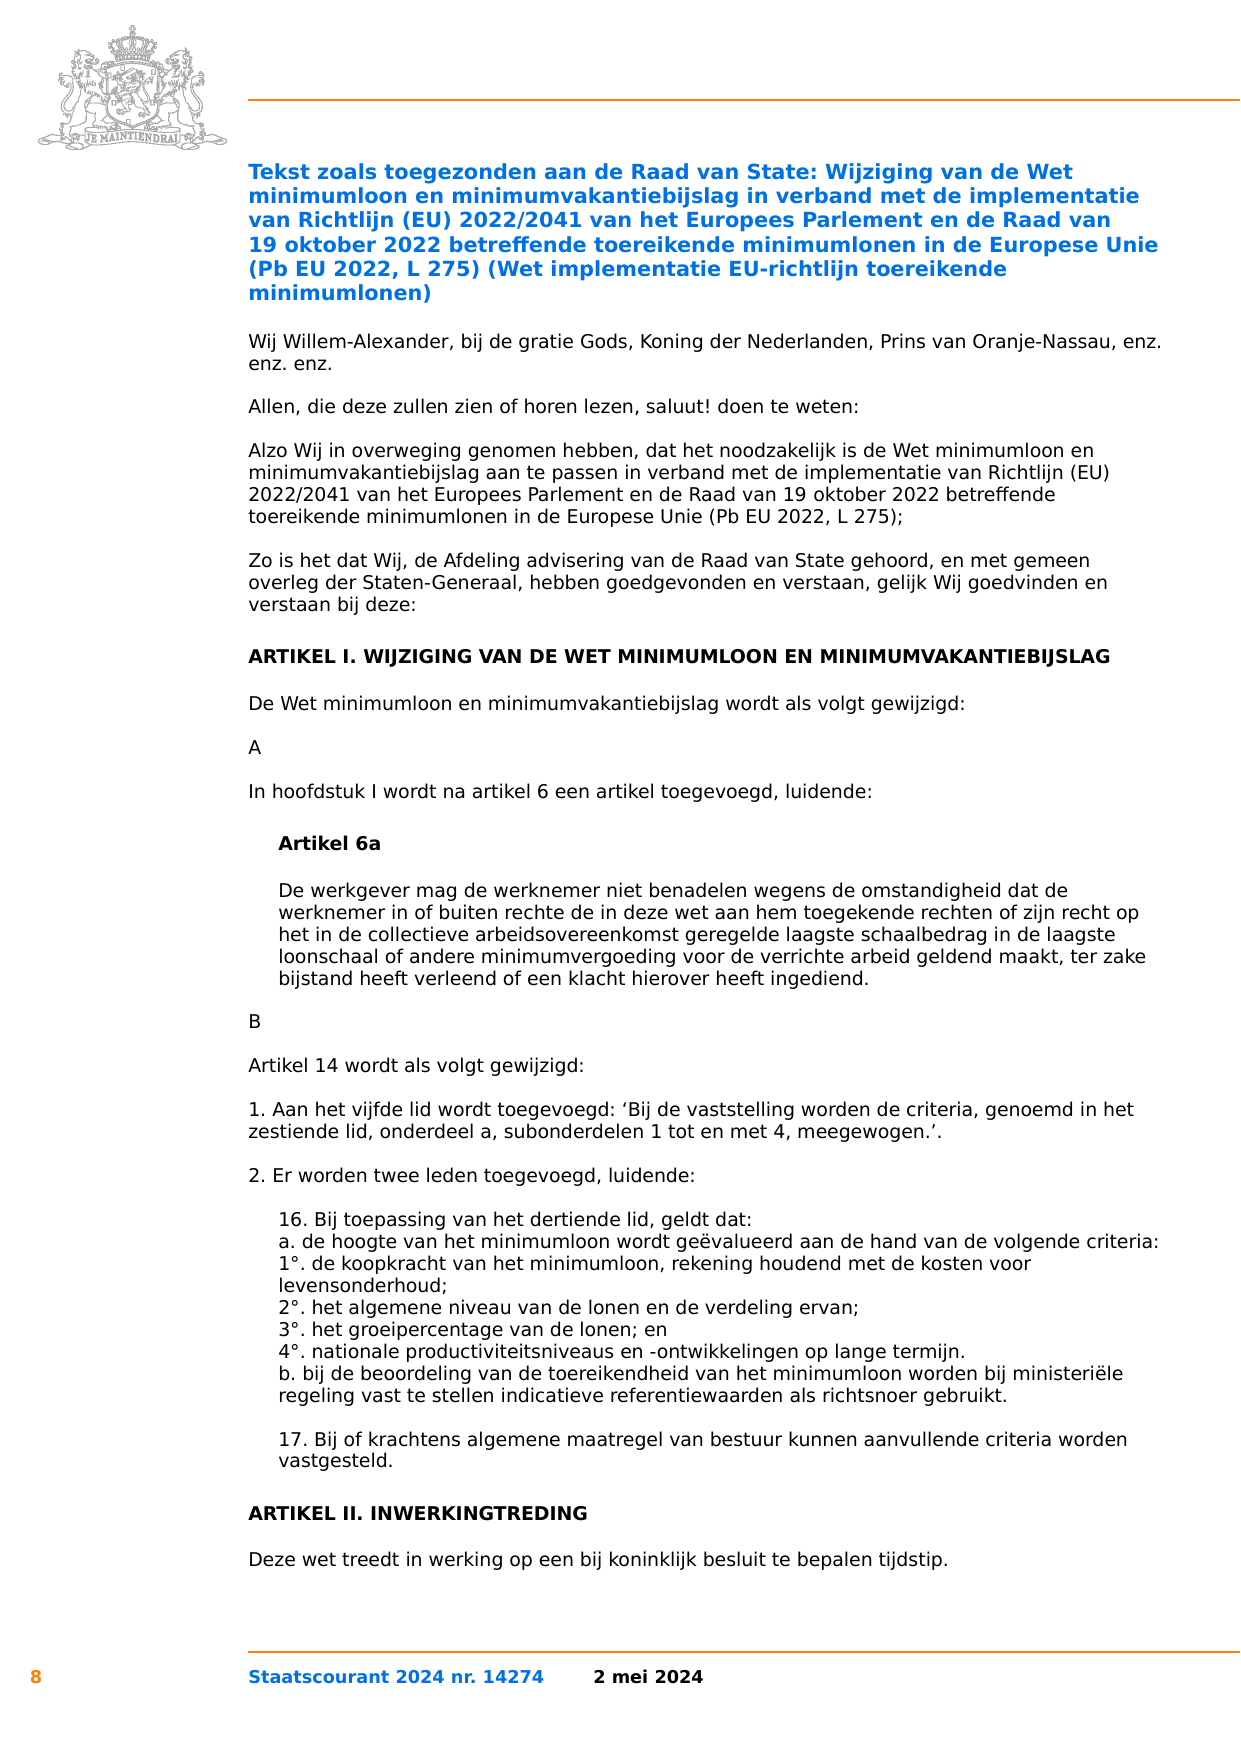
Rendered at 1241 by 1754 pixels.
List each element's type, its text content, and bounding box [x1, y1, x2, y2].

text De werkgever mag de werknemer niet benadelen wegens de omstandigheid dat de werknemer in of buiten rechte de in deze wet aan hem toegekende rechten of zijn recht op het in de collectieve arbeidsovereenkomst geregelde laagste schaalbedrag in de laagste loonschaal of andere minimumvergoeding voor de verrichte arbeid geldend maakt, ter zake bijstand heeft verleend of een klacht hierover heeft ingediend. [278, 879, 1163, 989]
subtitle ARTIKEL I. WIJZIGING VAN DE WET MINIMUMLOON EN MINIMUMVAKANTIEBIJSLAG [248, 646, 1163, 668]
text 3°. het groeipercentage van de lonen; en [278, 1319, 1163, 1341]
text B [248, 1011, 1163, 1033]
text Alzo Wij in overweging genomen hebben, dat het noodzakelijk is de Wet minimumloon en minimumvakantiebijslag aan te passen in verband met de implementatie van Richtlijn (EU) 2022/2041 van het Europees Parlement en de Raad van 19 oktober 2022 betreffende toereikende minimumlonen in de Europese Unie (Pb EU 2022, L 275); [248, 440, 1163, 528]
text Deze wet treedt in werking op een bij koninklijk besluit te bepalen tijdstip. [248, 1549, 1163, 1571]
text 2. Er worden twee leden toegevoegd, luidende: [248, 1165, 1163, 1187]
subtitle ARTIKEL II. INWERKINGTREDING [248, 1502, 1163, 1524]
text Allen, die deze zullen zien of horen lezen, saluut! doen te weten: [248, 396, 1163, 418]
text 17. Bij of krachtens algemene maatregel van bestuur kunnen aanvullende criteria worden vastgesteld. [278, 1428, 1163, 1472]
text A [248, 737, 1163, 759]
text 1. Aan het vijfde lid wordt toegevoegd: ‘Bij de vaststelling worden de criteria, genoemd in het zestiende lid, onderdeel a, subonderdelen 1 tot en met 4, meegewogen.’. [248, 1099, 1163, 1143]
subtitle Tekst zoals toegezonden aan de Raad van State: Wijziging van de Wet minimumloon en minimumvakantiebijslag in verband met de implementatie van Richtlijn (EU) 2022/2041 van het Europees Parlement en de Raad van 19 oktober 2022 betreffende toereikende minimumlonen in de Europese Unie (Pb EU 2022, L 275) (Wet implementatie EU-richtlijn toereikende minimumlonen) [248, 160, 1163, 306]
text b. bij de beoordeling van de toereikendheid van het minimumloon worden bij ministeriële regeling vast te stellen indicatieve referentiewaarden als richtsnoer gebruikt. [278, 1363, 1163, 1407]
subtitle Artikel 6a [278, 833, 1163, 854]
text Artikel 14 wordt als volgt gewijzigd: [248, 1055, 1163, 1077]
text a. de hoogte van het minimumloon wordt geëvalueerd aan de hand van de volgende criteria: [278, 1231, 1163, 1253]
text 16. Bij toepassing van het dertiende lid, geldt dat: [278, 1209, 1163, 1231]
text De Wet minimumloon en minimumvakantiebijslag wordt als volgt gewijzigd: [248, 693, 1163, 715]
text Zo is het dat Wij, de Afdeling advisering van de Raad van State gehoord, en met gemeen overleg der Staten-Generaal, hebben goedgevonden en verstaan, gelijk Wij goedvinden en verstaan bij deze: [248, 550, 1163, 616]
picture [38, 25, 227, 150]
text 2°. het algemene niveau van de lonen en de verdeling ervan; [278, 1297, 1163, 1319]
text 4°. nationale productiviteitsniveaus en -ontwikkelingen op lange termijn. [278, 1341, 1163, 1363]
text 1°. de koopkracht van het minimumloon, rekening houdend met de kosten voor levensonderhoud; [278, 1253, 1163, 1297]
text Wij Willem-Alexander, bij de gratie Gods, Koning der Nederlanden, Prins van Oranje-Nassau, enz. enz. enz. [248, 331, 1163, 374]
text In hoofdstuk I wordt na artikel 6 een artikel toegevoegd, luidende: [248, 781, 1163, 803]
